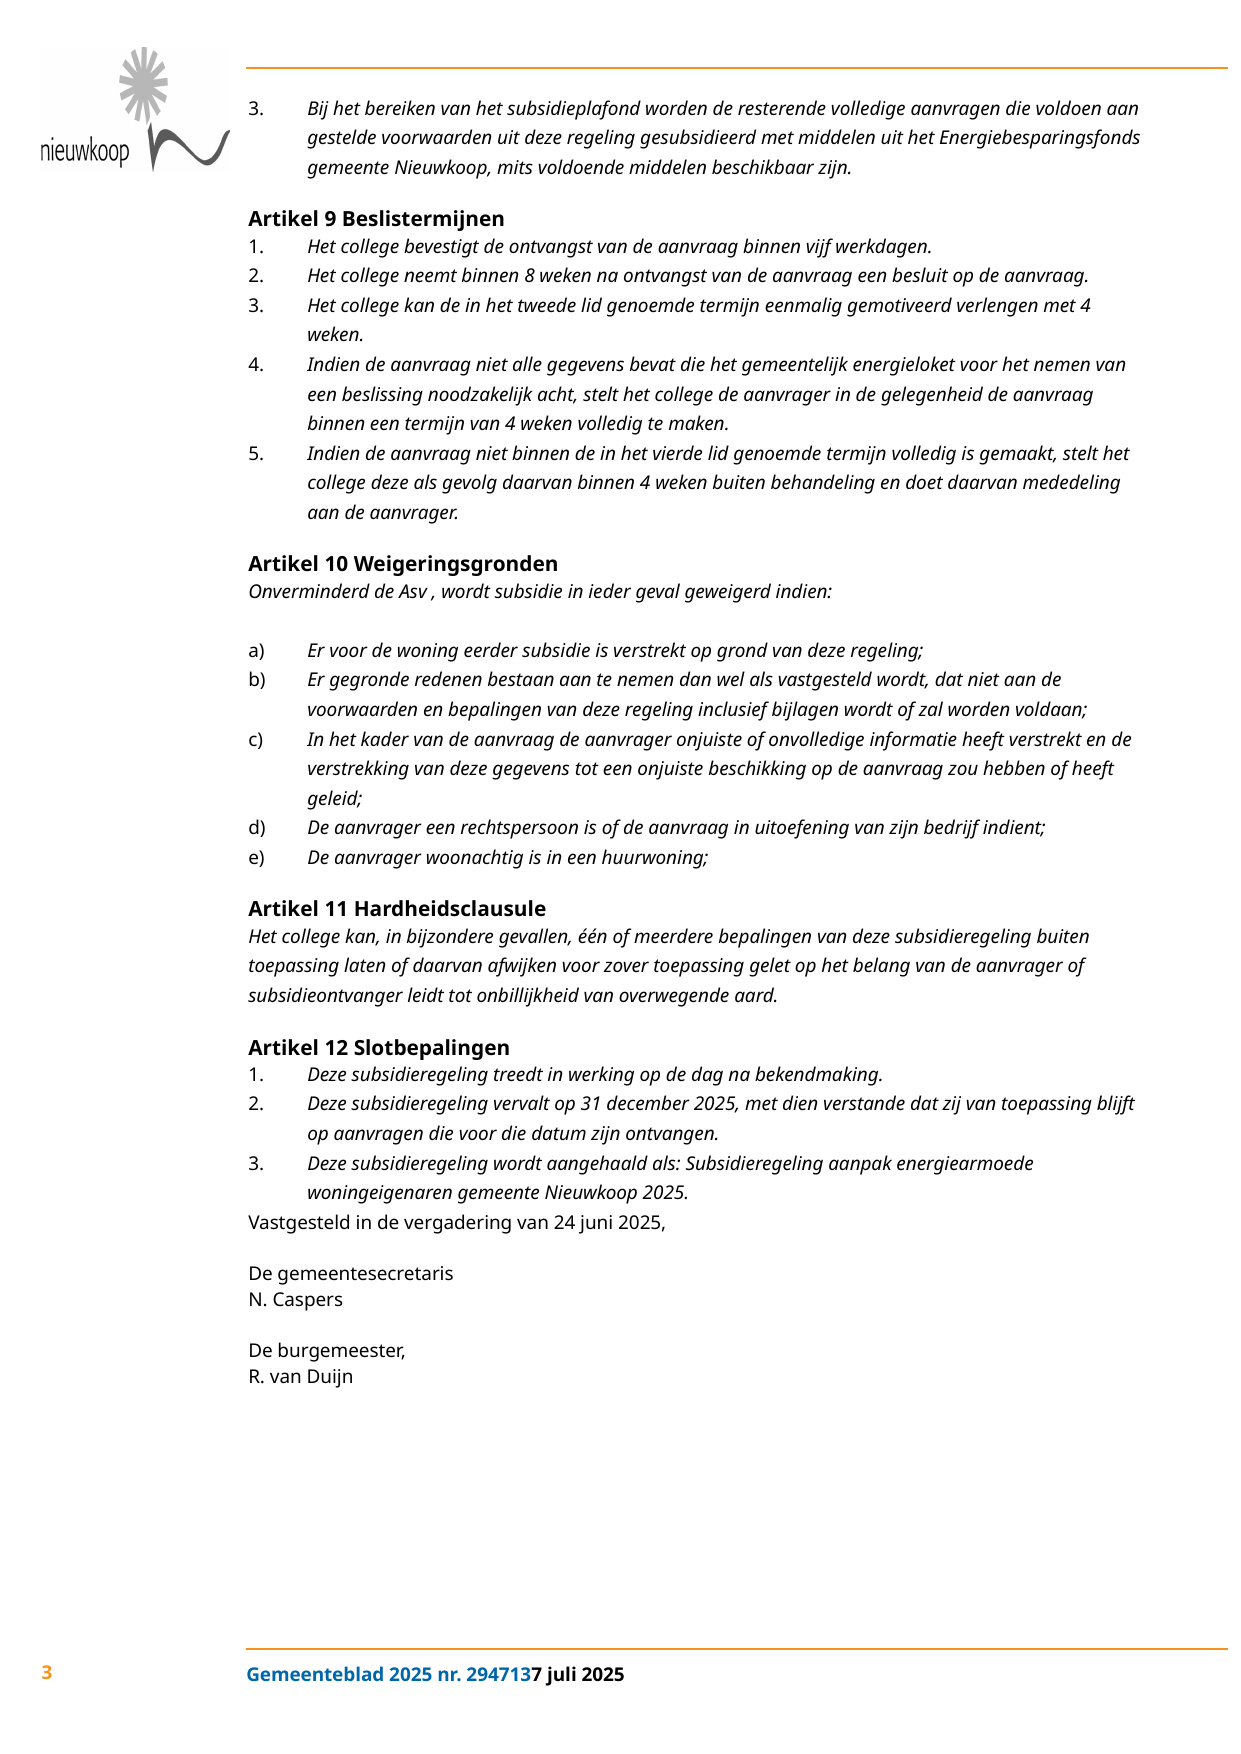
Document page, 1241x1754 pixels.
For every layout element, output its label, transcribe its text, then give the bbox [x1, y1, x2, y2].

list Deze subsidieregeling treedt in werking op de dag na bekendmaking. [248, 1061, 1152, 1087]
text Artikel 9 Beslistermijnen [248, 204, 1152, 233]
list Indien de aanvraag niet binnen de in het vierde lid genoemde termijn volledig is gemaakt, stelt het college deze als gevolg daarvan binnen 4 weken buiten behandeling en doet daarvan mededeling aan de aanvrager. [248, 440, 1152, 525]
list Het college neemt binnen 8 weken na ontvangst van de aanvraag een besluit op de aanvraag. [248, 262, 1152, 288]
list De aanvrager woonachtig is in een huurwoning; [248, 844, 1152, 870]
list De aanvrager een rechtspersoon is of de aanvraag in uitoefening van zijn bedrijf indient; [248, 814, 1152, 840]
list Er voor de woning eerder subsidie is verstrekt op grond van deze regeling; [248, 637, 1152, 663]
text Artikel 11 Hardheidsclausule [248, 894, 1152, 923]
text De burgemeester, [248, 1338, 1152, 1363]
list Bij het bereiken van het subsidieplafond worden de resterende volledige aanvragen die voldoen aan gestelde voorwaarden uit deze regeling gesubsidieerd met middelen uit het Energiebesparingsfonds gemeente Nieuwkoop, mits voldoende middelen beschikbaar zijn. [248, 95, 1152, 180]
text De gemeentesecretaris [248, 1260, 1152, 1286]
text Onverminderd de Asv , wordt subsidie in ieder geval geweigerd indien: [248, 578, 1152, 604]
list In het kader van de aanvraag de aanvrager onjuiste of onvolledige informatie heeft verstrekt en de verstrekking van deze gegevens tot een onjuiste beschikking op de aanvraag zou hebben of heeft geleid; [248, 726, 1152, 811]
text R. van Duijn [248, 1363, 1152, 1389]
text Artikel 10 Weigeringsgronden [248, 549, 1152, 578]
text Vastgesteld in de vergadering van 24 juni 2025, [248, 1209, 1152, 1235]
picture [41, 47, 231, 172]
text Artikel 12 Slotbepalingen [248, 1033, 1152, 1061]
list Het college bevestigt de ontvangst van de aanvraag binnen vijf werkdagen. [248, 233, 1152, 258]
list Indien de aanvraag niet alle gegevens bevat die het gemeentelijk energieloket voor het nemen van een beslissing noodzakelijk acht, stelt het college de aanvrager in de gelegenheid de aanvraag binnen een termijn van 4 weken volledig te maken. [248, 351, 1152, 436]
text Het college kan, in bijzondere gevallen, één of meerdere bepalingen van deze subsidieregeling buiten toepassing laten of daarvan afwijken voor zover toepassing gelet op het belang van de aanvrager of subsidieontvanger leidt tot onbillijkheid van overwegende aard. [248, 923, 1152, 1008]
text N. Caspers [248, 1286, 1152, 1312]
list Er gegronde redenen bestaan aan te nemen dan wel als vastgesteld wordt, dat niet aan de voorwaarden en bepalingen van deze regeling inclusief bijlagen wordt of zal worden voldaan; [248, 667, 1152, 722]
list Deze subsidieregeling vervalt op 31 december 2025, met dien verstande dat zij van toepassing blijft op aanvragen die voor die datum zijn ontvangen. [248, 1091, 1152, 1146]
list Het college kan de in het tweede lid genoemde termijn eenmalig gemotiveerd verlengen met 4 weken. [248, 292, 1152, 347]
list Deze subsidieregeling wordt aangehaald als: Subsidieregeling aanpak energiearmoede woningeigenaren gemeente Nieuwkoop 2025. [248, 1150, 1152, 1205]
